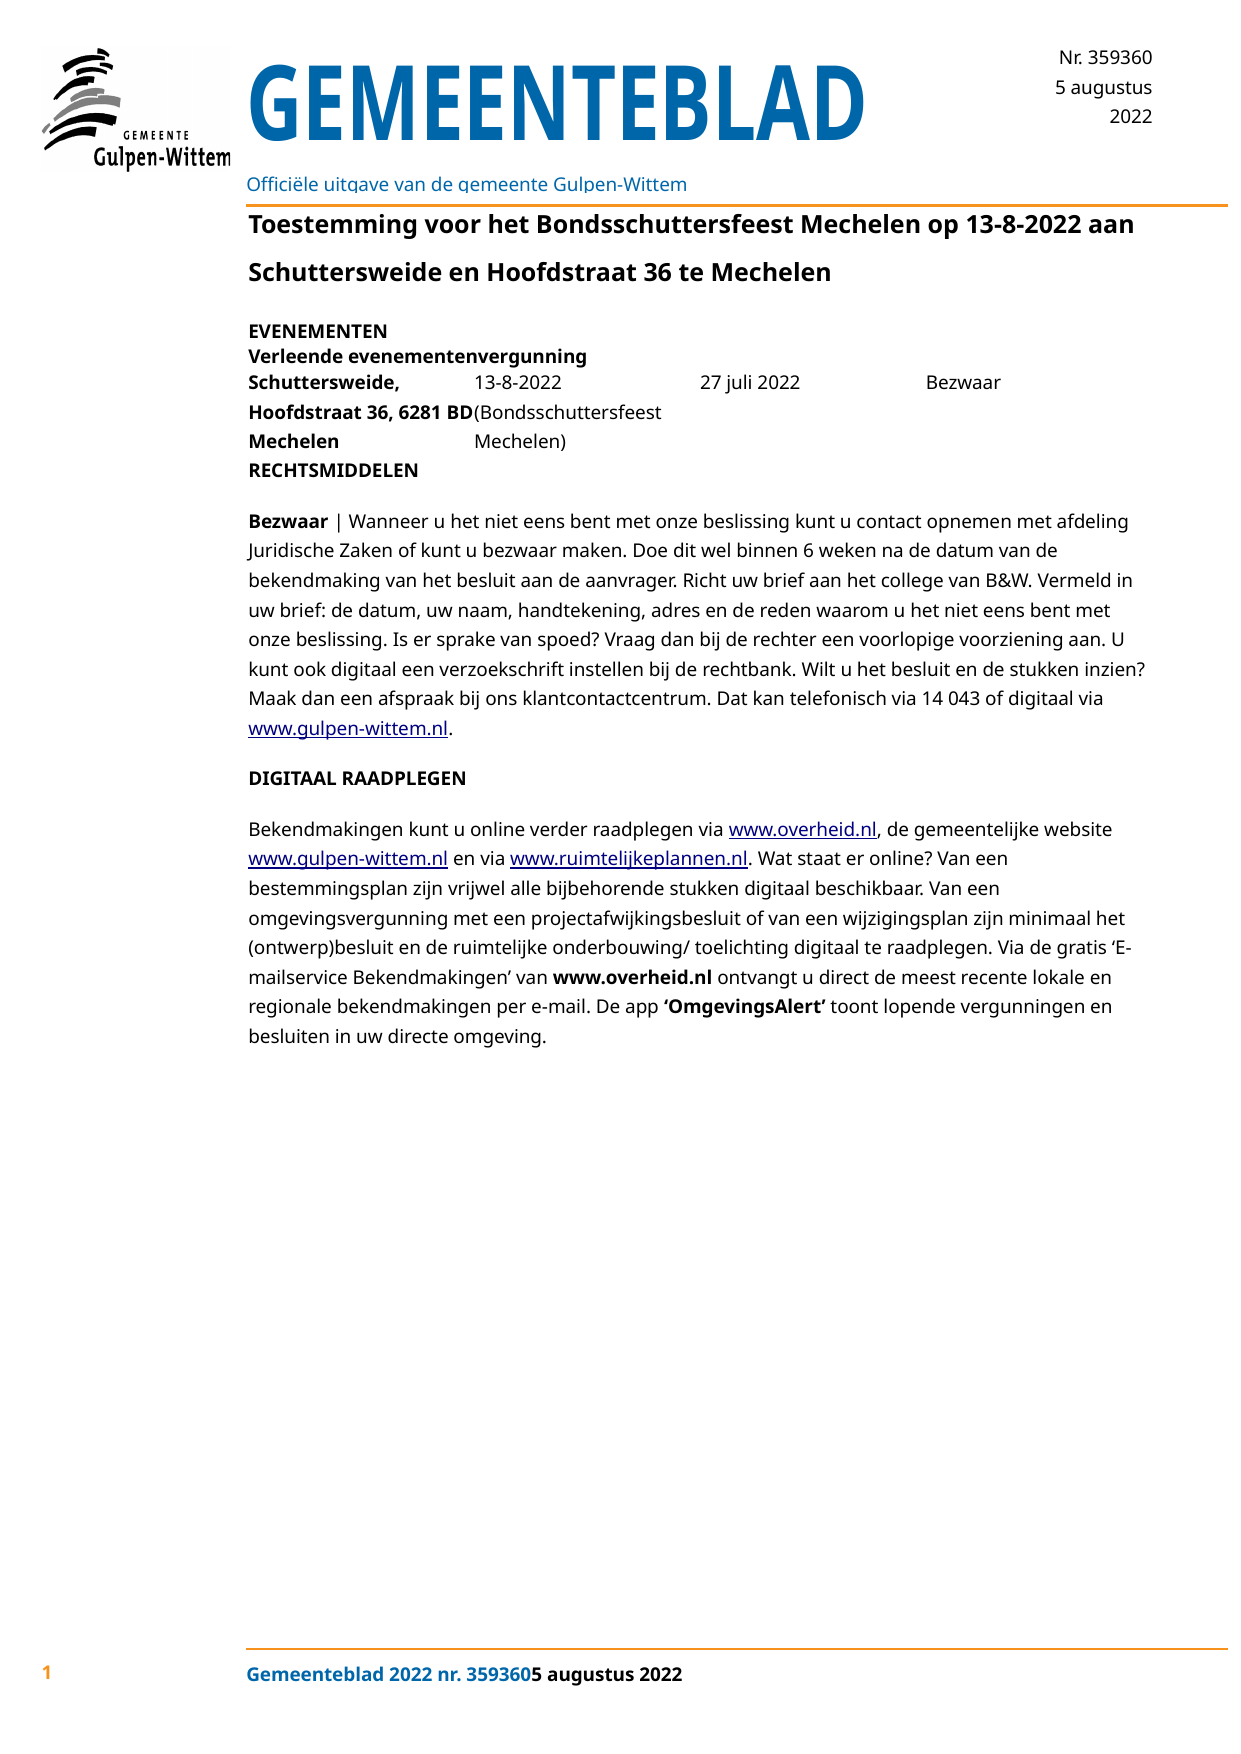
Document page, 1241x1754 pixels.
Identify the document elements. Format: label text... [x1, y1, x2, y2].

text Toestemming voor het Bondsschuttersfeest Mechelen op 13-8-2022 aan Schuttersweide en Hoofdstraat 36 te Mechelen [248, 207, 1152, 288]
table_cell 13-8-2022 (Bondsschuttersfeest Mechelen) [474, 370, 700, 454]
table_cell Schuttersweide, Hoofdstraat 36, 6281 BD Mechelen [248, 370, 474, 454]
text Bezwaar | Wanneer u het niet eens bent met onze beslissing kunt u contact opnemen met afdeling Juridische Zaken of kunt u bezwaar maken. Doe dit wel binnen 6 weken na de datum van de bekendmaking van het besluit aan de aanvrager. Richt uw brief aan het college van B&W. Vermeld in uw brief: de datum, uw naam, handtekening, adres en de reden waarom u het niet eens bent met onze beslissing. Is er sprake van spoed? Vraag dan bij de rechter een voorlopige voorziening aan. U kunt ook digitaal een verzoekschrift instellen bij de rechtbank. Wilt u het besluit en de stukken inzien? Maak dan een afspraak bij ons klantcontactcentrum. Dat kan telefonisch via 14 043 of digitaal via www.gulpen-wittem.nl. [248, 508, 1152, 741]
table_cell Bezwaar [926, 370, 1152, 454]
table_cell [700, 344, 926, 369]
table_header EVENEMENTEN [248, 318, 700, 344]
text DIGITAAL RAADPLEGEN [248, 766, 1152, 791]
table_cell [926, 344, 1152, 369]
picture [41, 47, 231, 172]
table_header [700, 318, 926, 344]
text Bekendmakingen kunt u online verder raadplegen via www.overheid.nl, de gemeentelijke website www.gulpen-wittem.nl en via www.ruimtelijkeplannen.nl. Wat staat er online? Van een bestemmingsplan zijn vrijwel alle bijbehorende stukken digitaal beschikbaar. Van een omgevingsvergunning met een projectafwijkingsbesluit of van een wijzigingsplan zijn minimaal het (ontwerp)besluit en de ruimtelijke onderbouwing/ toelichting digitaal te raadplegen. Via de gratis ‘E-mailservice Bekendmakingen’ van www.overheid.nl ontvangt u direct de meest recente lokale en regionale bekendmakingen per e-mail. De app ‘OmgevingsAlert’ toont lopende vergunningen en besluiten in uw directe omgeving. [248, 816, 1152, 1049]
table_header [926, 318, 1152, 344]
text RECHTSMIDDELEN [248, 458, 1152, 483]
table_cell Verleende evenementenvergunning [248, 344, 700, 369]
table_cell 27 juli 2022 [700, 370, 926, 454]
